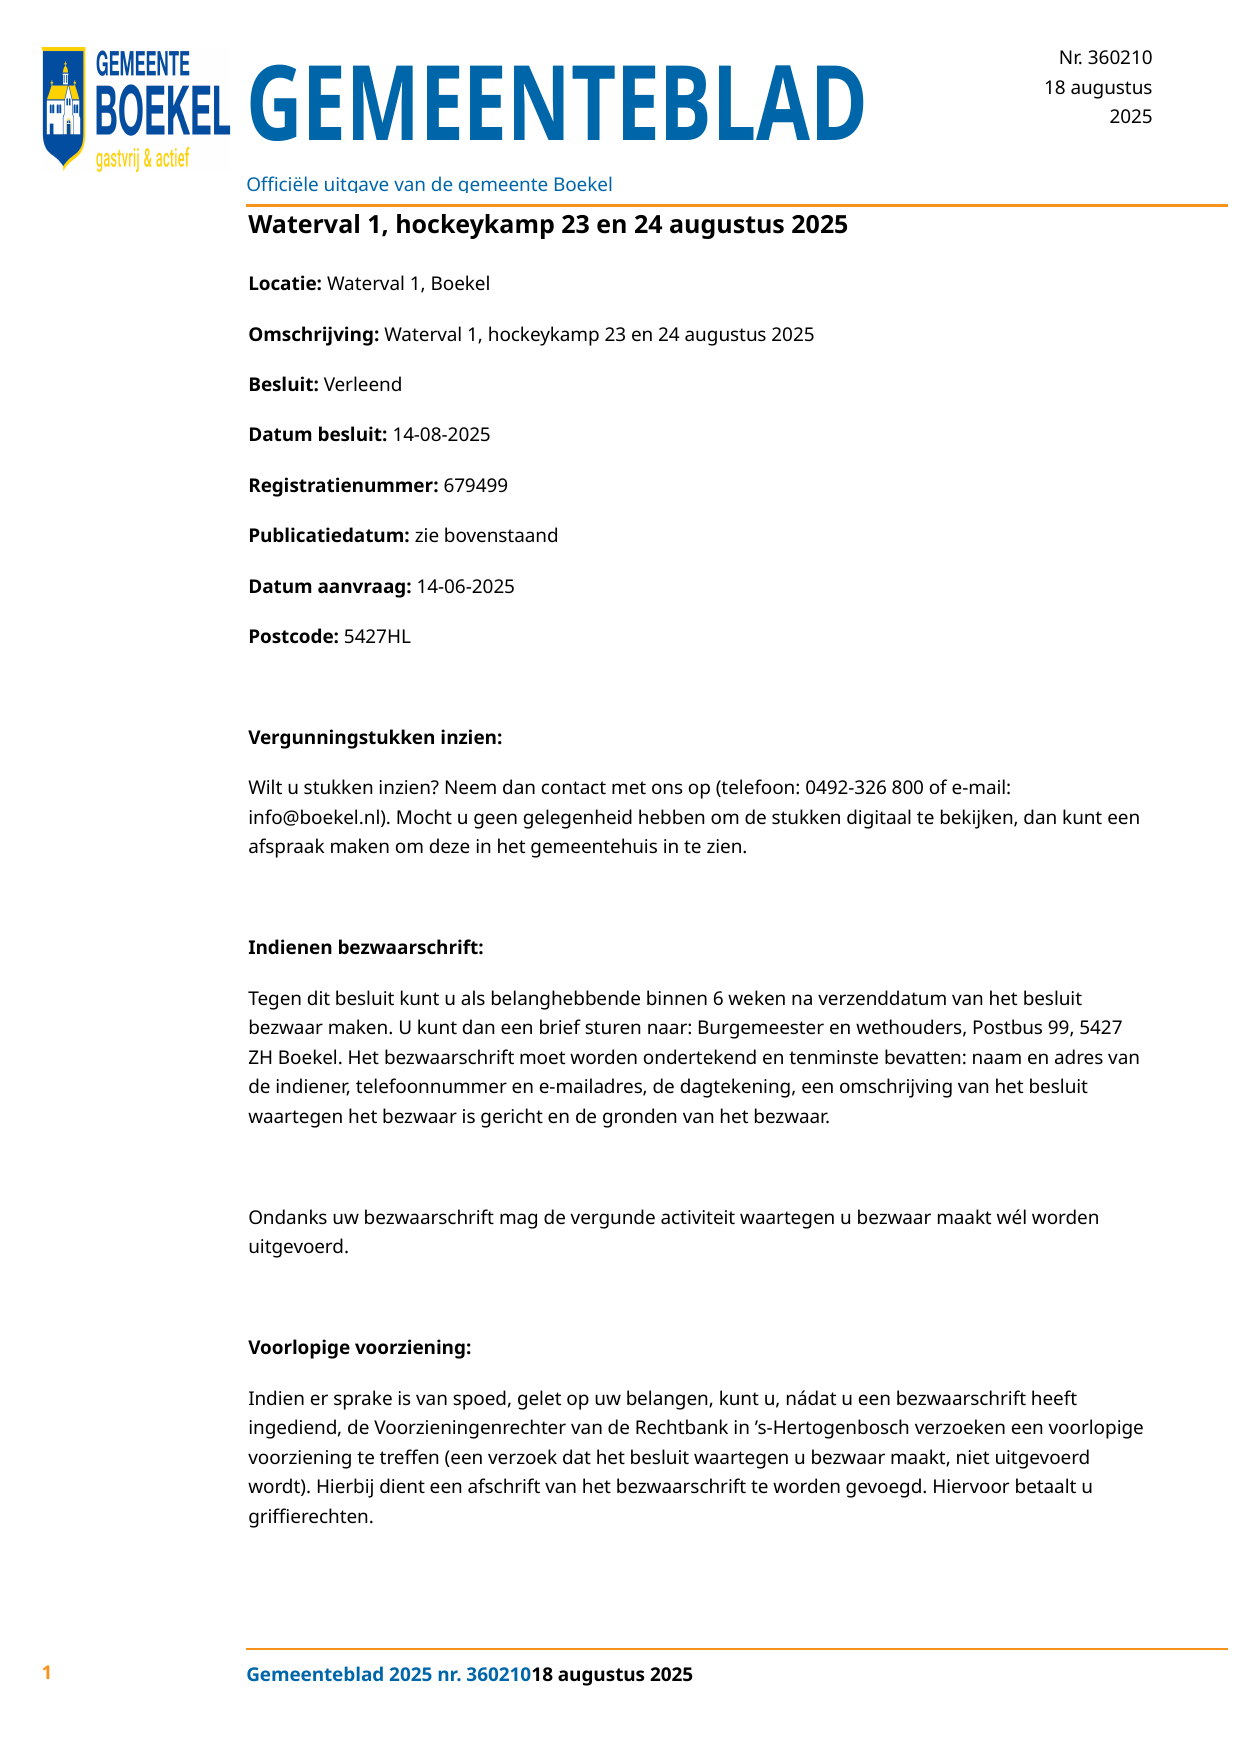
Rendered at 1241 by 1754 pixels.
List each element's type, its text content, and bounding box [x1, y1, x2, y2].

text Publicatiedatum: zie bovenstaand [248, 522, 1152, 548]
text Voorlopige voorziening: [248, 1334, 1152, 1360]
text Omschrijving: Waterval 1, hockeykamp 23 en 24 augustus 2025 [248, 321, 1152, 346]
text Vergunningstukken inzien: [248, 724, 1152, 750]
text Registratienummer: 679499 [248, 472, 1152, 498]
text Postcode: 5427HL [248, 623, 1152, 649]
text Waterval 1, hockeykamp 23 en 24 augustus 2025 [248, 207, 1152, 241]
text Indien er sprake is van spoed, gelet op uw belangen, kunt u, nádat u een bezwaarschrift heeft ingediend, de Voorzieningenrechter van de Rechtbank in ’s-Hertogenbosch verzoeken een voorlopige voorziening te treffen (een verzoek dat het besluit waartegen u bezwaar maakt, niet uitgevoerd wordt). Hierbij dient een afschrift van het bezwaarschrift te worden gevoegd. Hiervoor betaalt u griffierechten. [248, 1385, 1152, 1529]
picture [41, 47, 231, 172]
text Datum aanvraag: 14-06-2025 [248, 573, 1152, 598]
text Ondanks uw bezwaarschrift mag de vergunde activiteit waartegen u bezwaar maakt wél worden uitgevoerd. [248, 1204, 1152, 1259]
text Wilt u stukken inzien? Neem dan contact met ons op (telefoon: 0492-326 800 of e-mail: info@boekel.nl). Mocht u geen gelegenheid hebben om de stukken digitaal te bekijken, dan kunt een afspraak maken om deze in het gemeentehuis in te zien. [248, 774, 1152, 859]
text Indienen bezwaarschrift: [248, 934, 1152, 960]
text Datum besluit: 14-08-2025 [248, 422, 1152, 447]
text Locatie: Waterval 1, Boekel [248, 270, 1152, 296]
text Tegen dit besluit kunt u als belanghebbende binnen 6 weken na verzenddatum van het besluit bezwaar maken. U kunt dan een brief sturen naar: Burgemeester en wethouders, Postbus 99, 5427 ZH Boekel. Het bezwaarschrift moet worden ondertekend en tenminste bevatten: naam en adres van de indiener, telefoonnummer en e-mailadres, de dagtekening, een omschrijving van het besluit waartegen het bezwaar is gericht en de gronden van het bezwaar. [248, 985, 1152, 1129]
text Besluit: Verleend [248, 371, 1152, 397]
